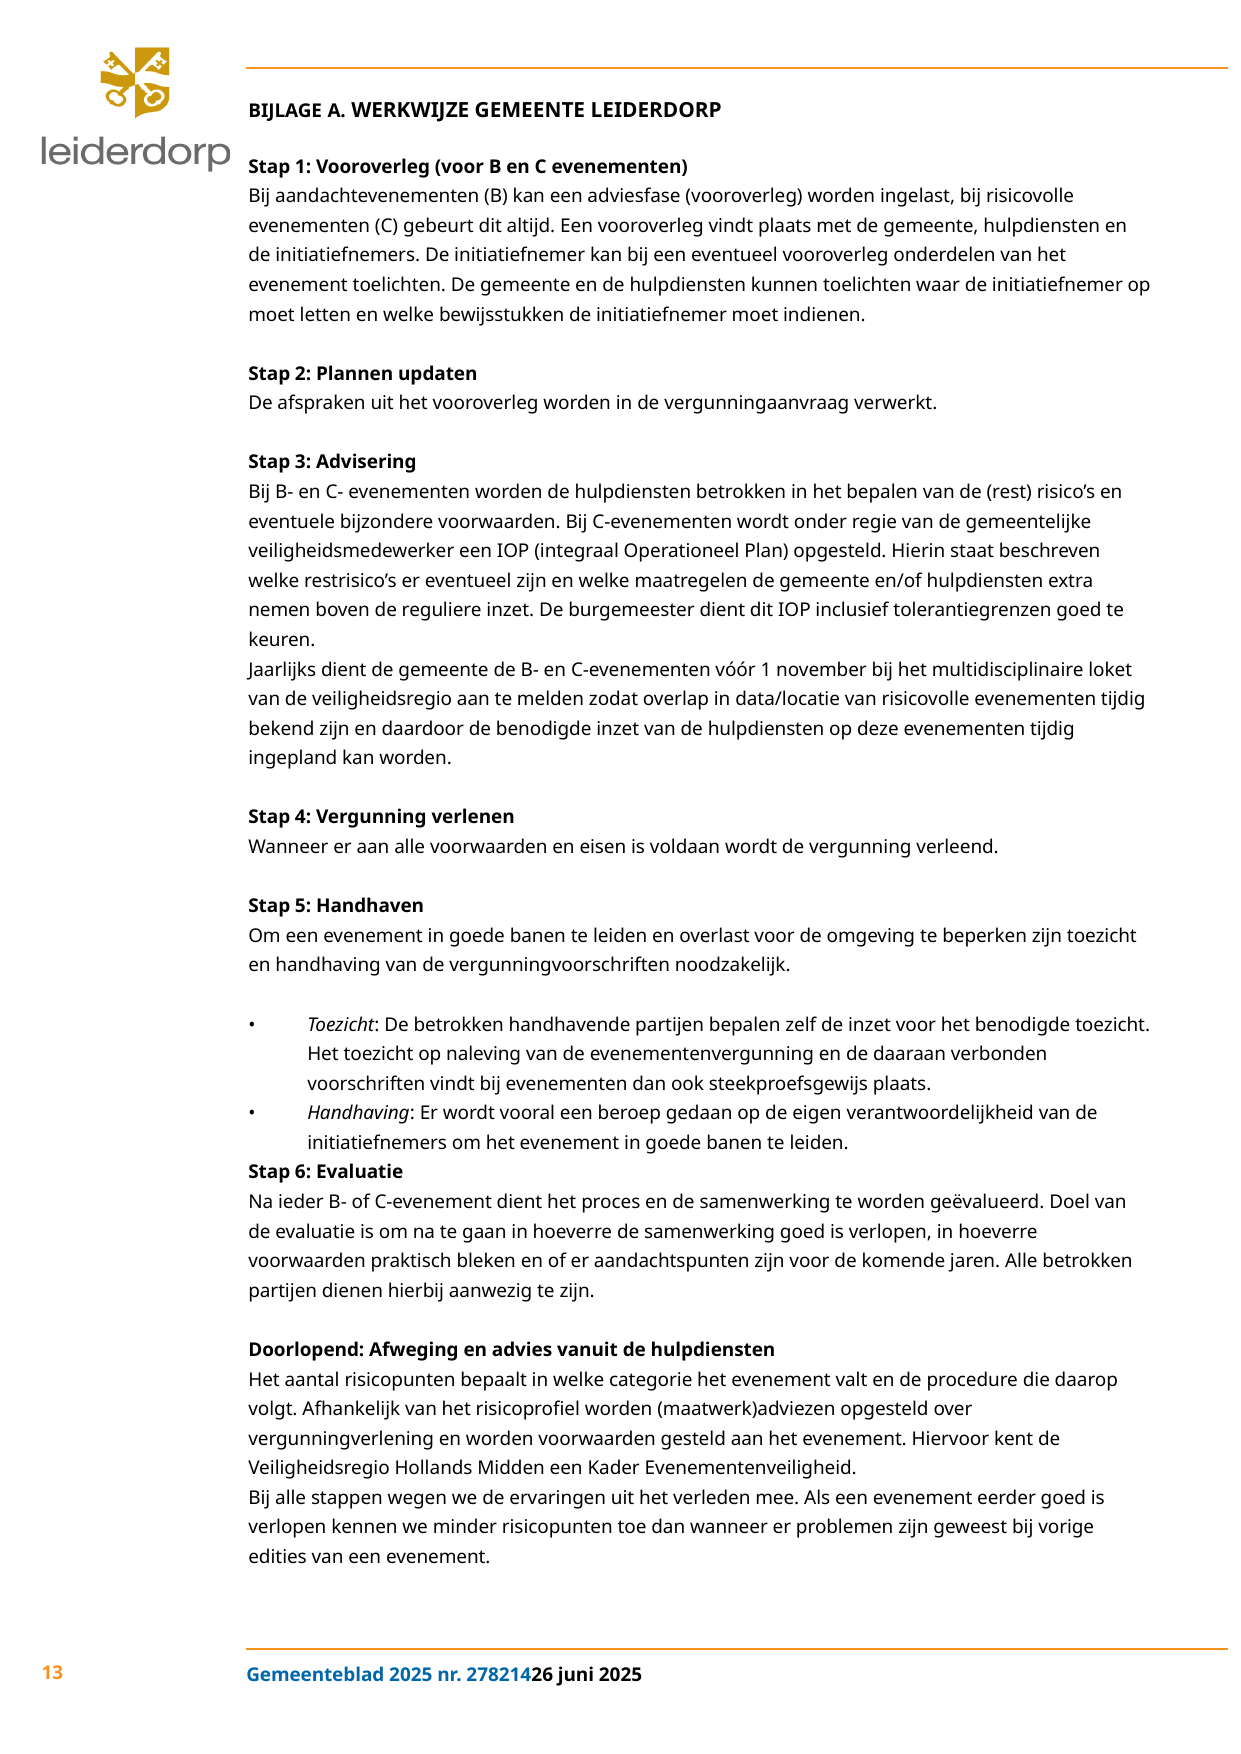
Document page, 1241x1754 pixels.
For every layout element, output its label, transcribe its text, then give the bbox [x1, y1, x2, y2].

picture [41, 47, 231, 172]
text BIJLAGE A. WERKWIJZE GEMEENTE LEIDERDORP [248, 95, 1152, 123]
list Toezicht: De betrokken handhavende partijen bepalen zelf de inzet voor het benodigde toezicht. Het toezicht op naleving van de evenementenvergunning en de daaraan verbonden voorschriften vindt bij evenementen dan ook steekproefsgewijs plaats. [248, 1011, 1152, 1096]
text Na ieder B- of C-evenement dient het proces en de samenwerking te worden geëvalueerd. Doel van de evaluatie is om na te gaan in hoeverre de samenwerking goed is verlopen, in hoeverre voorwaarden praktisch bleken en of er aandachtspunten zijn voor de komende jaren. Alle betrokken partijen dienen hierbij aanwezig te zijn. [248, 1188, 1152, 1303]
text Bij B- en C- evenementen worden de hulpdiensten betrokken in het bepalen van de (rest) risico’s en eventuele bijzondere voorwaarden. Bij C-evenementen wordt onder regie van de gemeentelijke veiligheidsmedewerker een IOP (integraal Operationeel Plan) opgesteld. Hierin staat beschreven welke restrisico’s er eventueel zijn en welke maatregelen de gemeente en/of hulpdiensten extra nemen boven de reguliere inzet. De burgemeester dient dit IOP inclusief tolerantiegrenzen goed te keuren. [248, 478, 1152, 652]
text Stap 2: Plannen updaten [248, 360, 1152, 386]
text Doorlopend: Afweging en advies vanuit de hulpdiensten [248, 1336, 1152, 1362]
text Stap 4: Vergunning verlenen [248, 804, 1152, 829]
text Om een evenement in goede banen te leiden en overlast voor de omgeving te beperken zijn toezicht en handhaving van de vergunningvoorschriften noodzakelijk. [248, 922, 1152, 977]
text Stap 5: Handhaven [248, 892, 1152, 918]
list Handhaving: Er wordt vooral een beroep gedaan op de eigen verantwoordelijkheid van de initiatiefnemers om het evenement in goede banen te leiden. [248, 1099, 1152, 1155]
text Jaarlijks dient de gemeente de B- en C-evenementen vóór 1 november bij het multidisciplinaire loket van de veiligheidsregio aan te melden zodat overlap in data/locatie van risicovolle evenementen tijdig bekend zijn en daardoor de benodigde inzet van de hulpdiensten op deze evenementen tijdig ingepland kan worden. [248, 656, 1152, 770]
text Bij alle stappen wegen we de ervaringen uit het verleden mee. Als een evenement eerder goed is verlopen kennen we minder risicopunten toe dan wanneer er problemen zijn geweest bij vorige edities van een evenement. [248, 1484, 1152, 1569]
text Bij aandachtevenementen (B) kan een adviesfase (vooroverleg) worden ingelast, bij risicovolle evenementen (C) gebeurt dit altijd. Een vooroverleg vindt plaats met de gemeente, hulpdiensten en de initiatiefnemers. De initiatiefnemer kan bij een eventueel vooroverleg onderdelen van het evenement toelichten. De gemeente en de hulpdiensten kunnen toelichten waar de initiatiefnemer op moet letten en welke bewijsstukken de initiatiefnemer moet indienen. [248, 182, 1152, 327]
text Stap 6: Evaluatie [248, 1159, 1152, 1184]
text De afspraken uit het vooroverleg worden in de vergunningaanvraag verwerkt. [248, 389, 1152, 415]
text Het aantal risicopunten bepaalt in welke categorie het evenement valt en de procedure die daarop volgt. Afhankelijk van het risicoprofiel worden (maatwerk)adviezen opgesteld over vergunningverlening en worden voorwaarden gesteld aan het evenement. Hiervoor kent de Veiligheidsregio Hollands Midden een Kader Evenementenveiligheid. [248, 1366, 1152, 1480]
text Stap 3: Advisering [248, 449, 1152, 474]
text Stap 1: Vooroverleg (voor B en C evenementen) [248, 153, 1152, 179]
text Wanneer er aan alle voorwaarden en eisen is voldaan wordt de vergunning verleend. [248, 833, 1152, 859]
